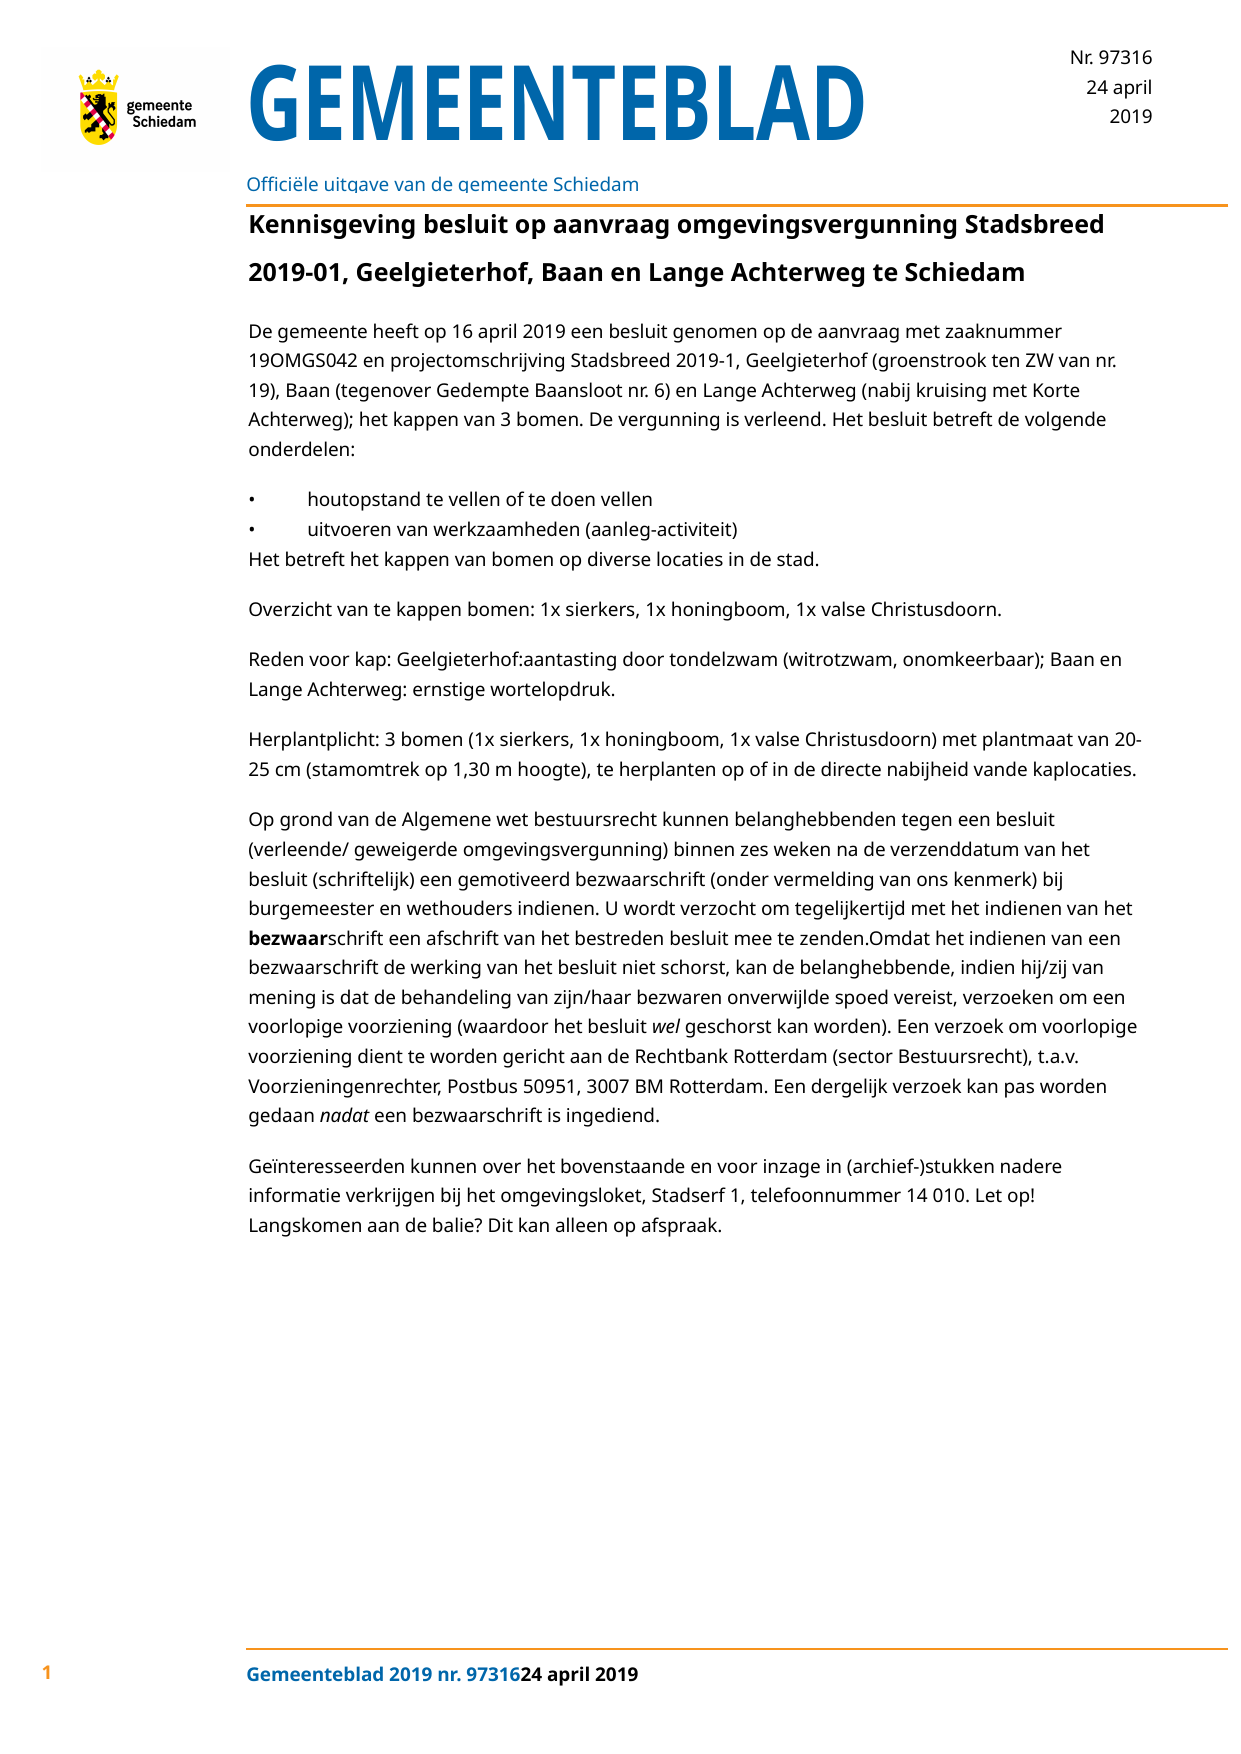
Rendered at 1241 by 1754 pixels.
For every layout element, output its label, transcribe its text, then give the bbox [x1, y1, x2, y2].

text Geïnteresseerden kunnen over het bovenstaande en voor inzage in (archief-)stukken nadere informatie verkrijgen bij het omgevingsloket, Stadserf 1, telefoonnummer 14 010. Let op! Langskomen aan de balie? Dit kan alleen op afspraak. [248, 1153, 1152, 1238]
text De gemeente heeft op 16 april 2019 een besluit genomen op de aanvraag met zaaknummer 19OMGS042 en projectomschrijving Stadsbreed 2019-1, Geelgieterhof (groenstrook ten ZW van nr. 19), Baan (tegenover Gedempte Baansloot nr. 6) en Lange Achterweg (nabij kruising met Korte Achterweg); het kappen van 3 bomen. De vergunning is verleend. Het besluit betreft de volgende onderdelen: [248, 318, 1152, 462]
text Op grond van de Algemene wet bestuursrecht kunnen belanghebbenden tegen een besluit (verleende/ geweigerde omgevingsvergunning) binnen zes weken na de verzenddatum van het besluit (schriftelijk) een gemotiveerd bezwaarschrift (onder vermelding van ons kenmerk) bij burgemeester en wethouders indienen. U wordt verzocht om tegelijkertijd met het indienen van het bezwaarschrift een afschrift van het bestreden besluit mee te zenden.Omdat het indienen van een bezwaarschrift de werking van het besluit niet schorst, kan de belanghebbende, indien hij/zij van mening is dat de behandeling van zijn/haar bezwaren onverwijlde spoed vereist, verzoeken om een voorlopige voorziening (waardoor het besluit wel geschorst kan worden). Een verzoek om voorlopige voorziening dient te worden gericht aan de Rechtbank Rotterdam (sector Bestuursrecht), t.a.v. Voorzieningenrechter, Postbus 50951, 3007 BM Rotterdam. Een dergelijk verzoek kan pas worden gedaan nadat een bezwaarschrift is ingediend. [248, 807, 1152, 1128]
picture [41, 47, 231, 172]
text Reden voor kap: Geelgieterhof:aantasting door tondelzwam (witrotzwam, onomkeerbaar); Baan en Lange Achterweg: ernstige wortelopdruk. [248, 647, 1152, 702]
list uitvoeren van werkzaamheden (aanleg-activiteit) [248, 516, 1152, 542]
text Overzicht van te kappen bomen: 1x sierkers, 1x honingboom, 1x valse Christusdoorn. [248, 596, 1152, 622]
text Het betreft het kappen van bomen op diverse locaties in de stad. [248, 546, 1152, 572]
list houtopstand te vellen of te doen vellen [248, 487, 1152, 512]
text Kennisgeving besluit op aanvraag omgevingsvergunning Stadsbreed 2019-01, Geelgieterhof, Baan en Lange Achterweg te Schiedam [248, 207, 1152, 288]
text Herplantplicht: 3 bomen (1x sierkers, 1x honingboom, 1x valse Christusdoorn) met plantmaat van 20-25 cm (stamomtrek op 1,30 m hoogte), te herplanten op of in de directe nabijheid vande kaplocaties. [248, 727, 1152, 782]
